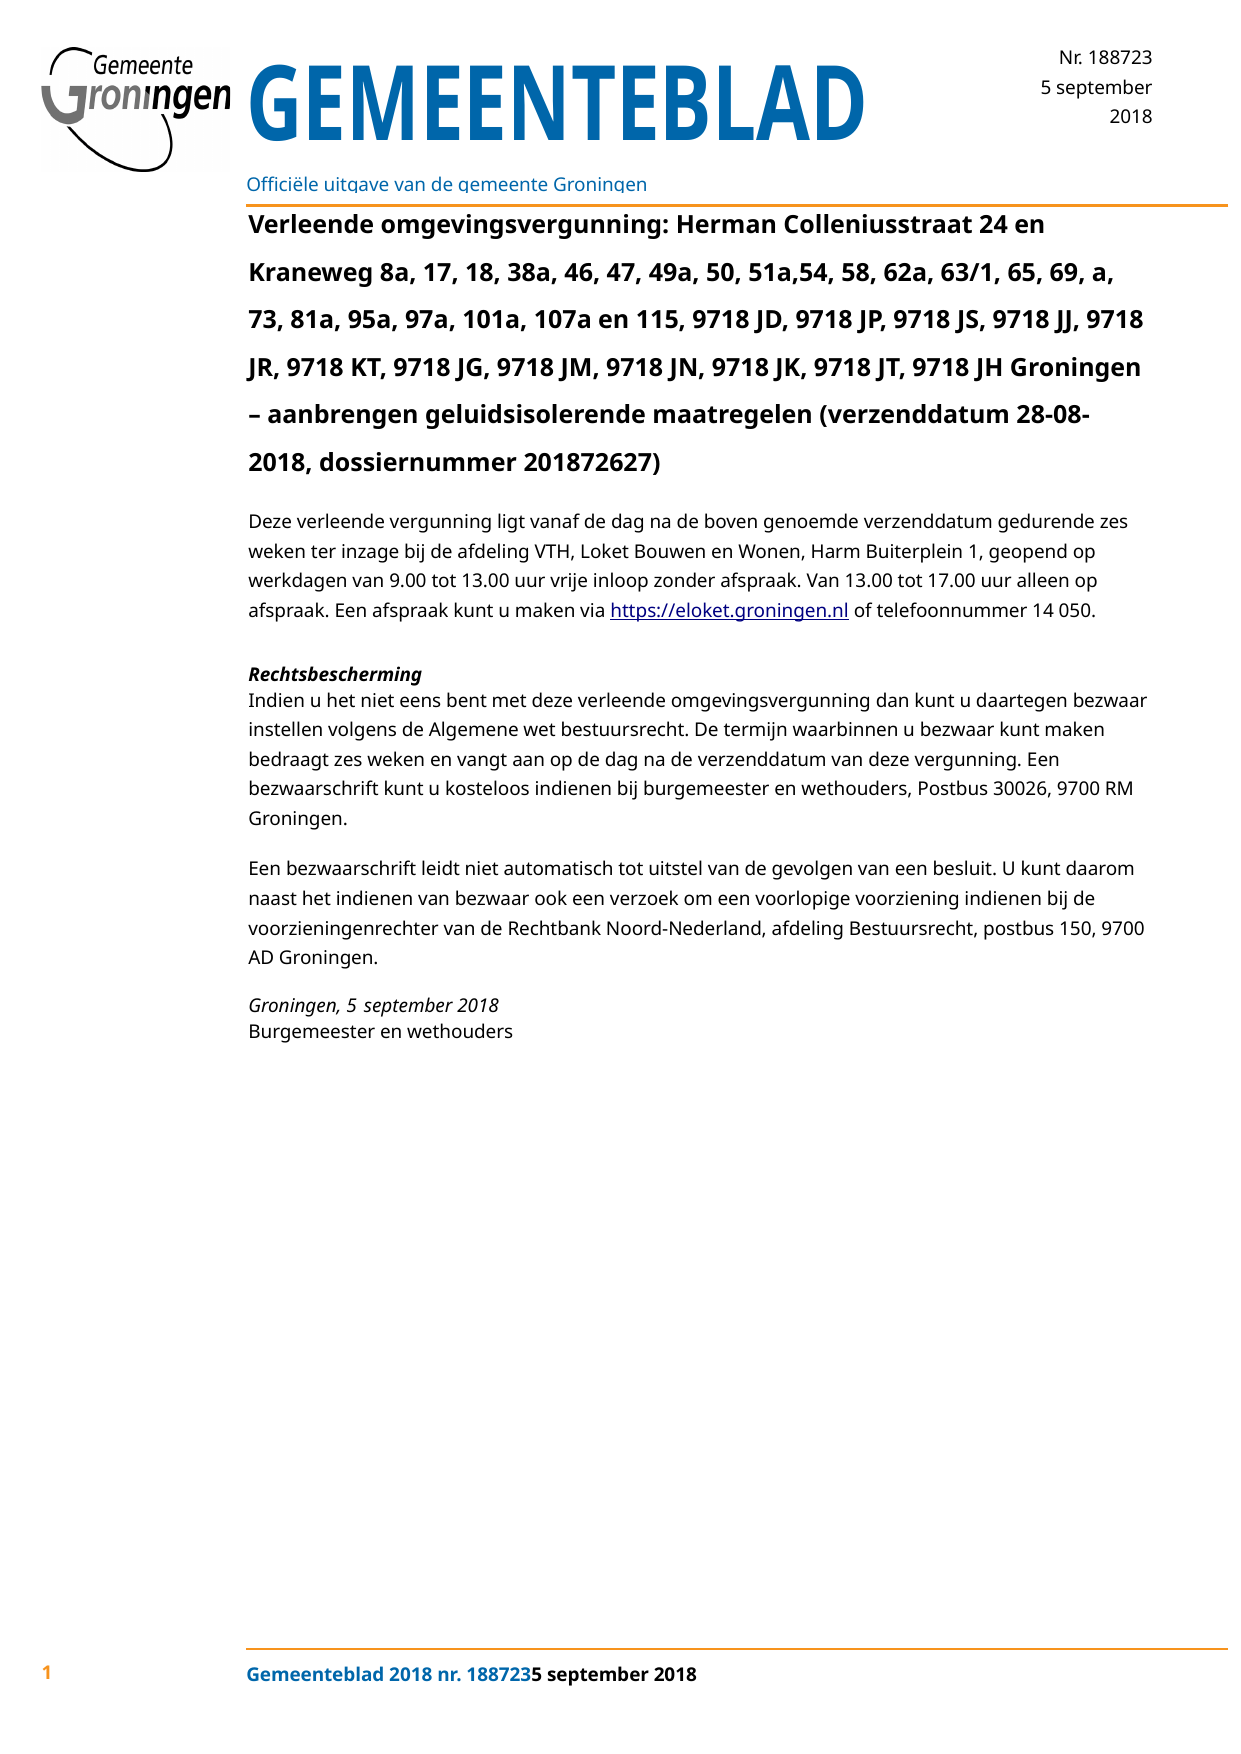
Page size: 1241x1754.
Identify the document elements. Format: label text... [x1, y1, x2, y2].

text Indien u het niet eens bent met deze verleende omgevingsvergunning dan kunt u daartegen bezwaar instellen volgens de Algemene wet bestuursrecht. De termijn waarbinnen u bezwaar kunt maken bedraagt zes weken en vangt aan op de dag na de verzenddatum van deze vergunning. Een bezwaarschrift kunt u kosteloos indienen bij burgemeester en wethouders, Postbus 30026, 9700 RM Groningen. [248, 687, 1152, 831]
text Deze verleende vergunning ligt vanaf de dag na de boven genoemde verzenddatum gedurende zes weken ter inzage bij de afdeling VTH, Loket Bouwen en Wonen, Harm Buiterplein 1, geopend op werkdagen van 9.00 tot 13.00 uur vrije inloop zonder afspraak. Van 13.00 tot 17.00 uur alleen op afspraak. Een afspraak kunt u maken via https://eloket.groningen.nl of telefoonnummer 14 050. [248, 508, 1152, 623]
text Een bezwaarschrift leidt niet automatisch tot uitstel van de gevolgen van een besluit. U kunt daarom naast het indienen van bezwaar ook een verzoek om een voorlopige voorziening indienen bij de voorzieningenrechter van de Rechtbank Noord-Nederland, afdeling Bestuursrecht, postbus 150, 9700 AD Groningen. [248, 856, 1152, 970]
text Rechtsbescherming [248, 661, 1152, 687]
text Groningen, 5 september 2018 [248, 992, 1152, 1018]
picture [41, 47, 231, 172]
text Verleende omgevingsvergunning: Herman Colleniusstraat 24 en Kraneweg 8a, 17, 18, 38a, 46, 47, 49a, 50, 51a,54, 58, 62a, 63/1, 65, 69, a, 73, 81a, 95a, 97a, 101a, 107a en 115, 9718 JD, 9718 JP, 9718 JS, 9718 JJ, 9718 JR, 9718 KT, 9718 JG, 9718 JM, 9718 JN, 9718 JK, 9718 JT, 9718 JH Groningen – aanbrengen geluidsisolerende maatregelen (verzenddatum 28-08-2018, dossiernummer 201872627) [248, 207, 1152, 479]
text Burgemeester en wethouders [248, 1018, 1152, 1043]
